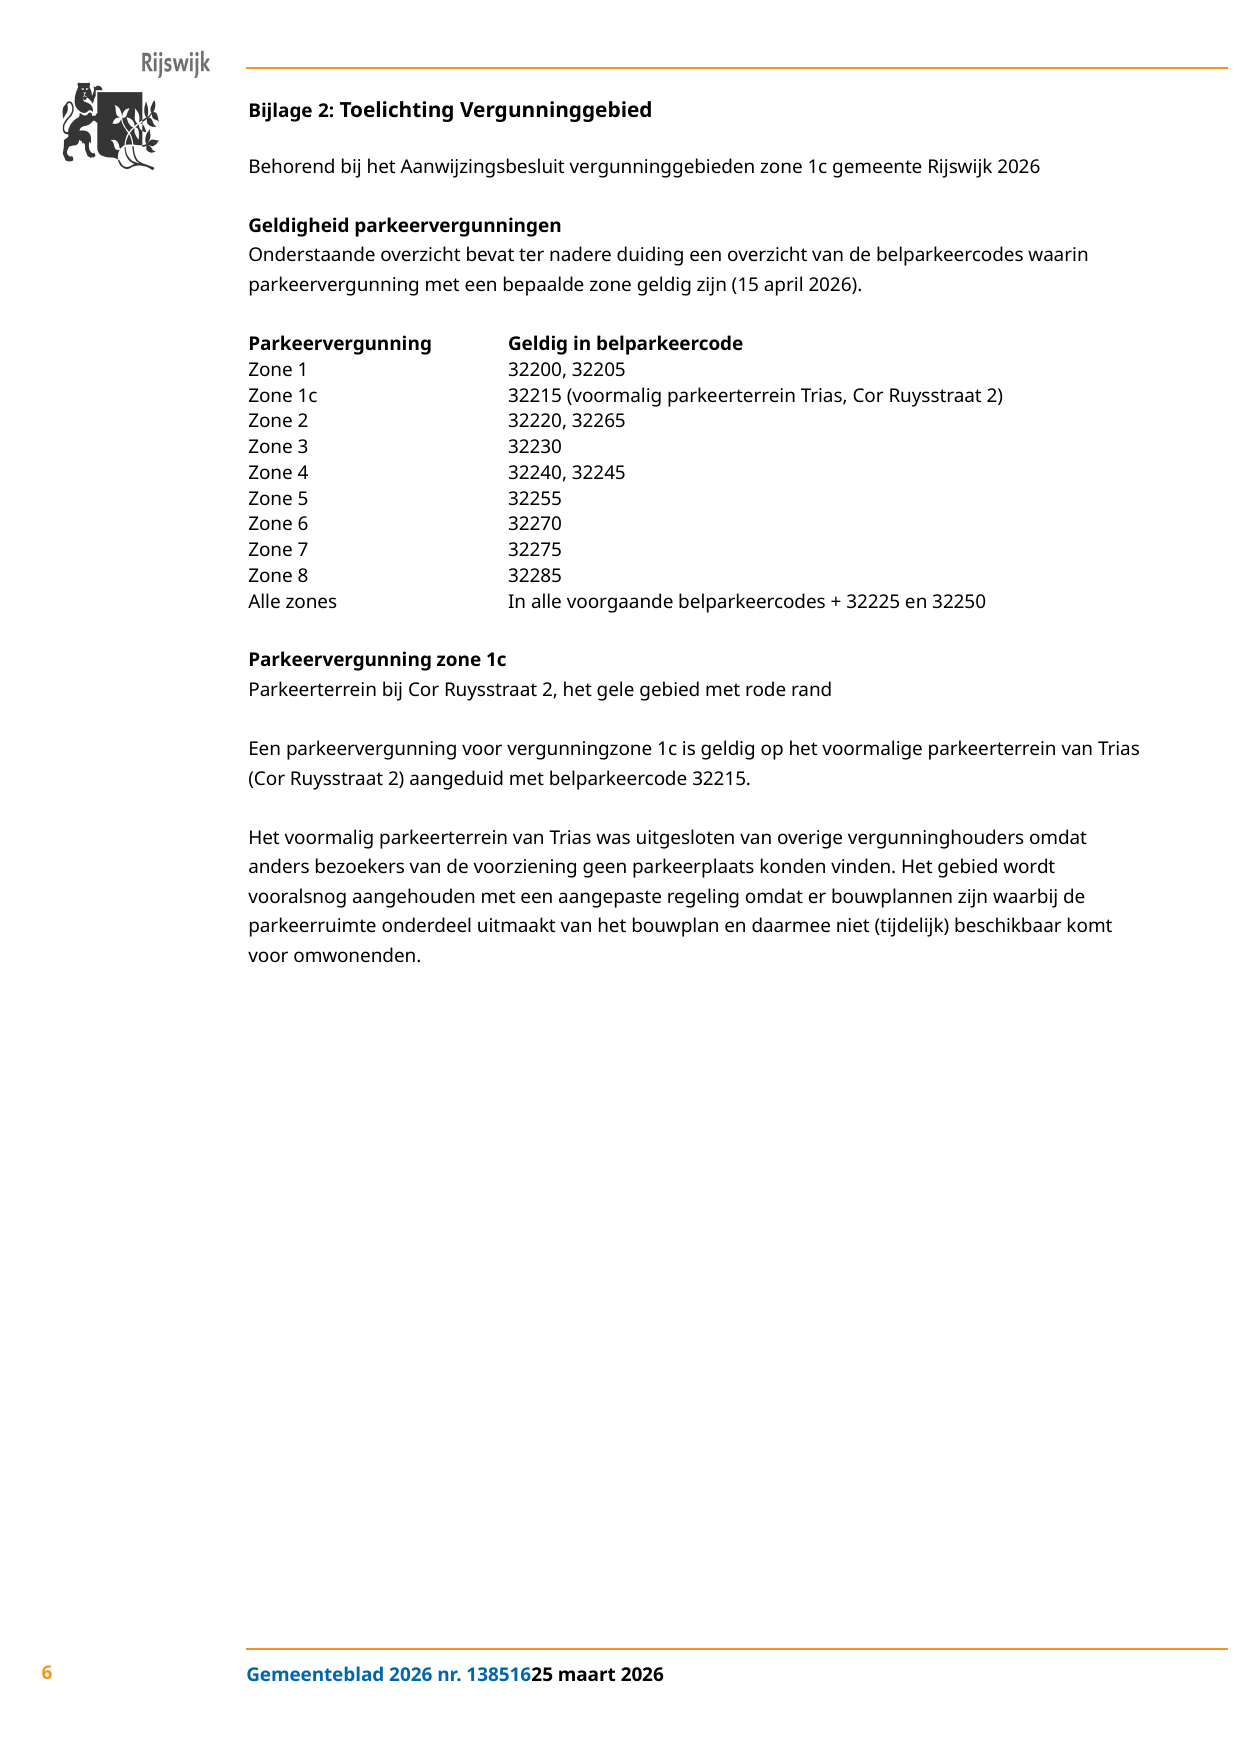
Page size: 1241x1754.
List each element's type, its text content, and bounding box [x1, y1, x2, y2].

table_header Geldig in belparkeercode [508, 331, 1152, 356]
table_cell Zone 6 [248, 511, 508, 536]
text Onderstaande overzicht bevat ter nadere duiding een overzicht van de belparkeercodes waarin parkeervergunning met een bepaalde zone geldig zijn (15 april 2026). [248, 242, 1152, 297]
table_cell Zone 1 [248, 356, 508, 382]
table_cell 32255 [508, 485, 1152, 511]
table_cell 32220, 32265 [508, 408, 1152, 433]
table_cell 32240, 32245 [508, 459, 1152, 485]
table_cell 32230 [508, 434, 1152, 459]
table_cell Zone 7 [248, 536, 508, 562]
text Geldigheid parkeervergunningen [248, 212, 1152, 238]
table_cell Zone 2 [248, 408, 508, 433]
table_cell 32270 [508, 511, 1152, 536]
text Behorend bij het Aanwijzingsbesluit vergunninggebieden zone 1c gemeente Rijswijk 2026 [248, 153, 1152, 179]
text Het voormalig parkeerterrein van Trias was uitgesloten van overige vergunninghouders omdat anders bezoekers van de voorziening geen parkeerplaats konden vinden. Het gebied wordt vooralsnog aangehouden met een aangepaste regeling omdat er bouwplannen zijn waarbij de parkeerruimte onderdeel uitmaakt van het bouwplan en daarmee niet (tijdelijk) beschikbaar komt voor omwonenden. [248, 824, 1152, 968]
table_cell Zone 1c [248, 382, 508, 408]
table_header Parkeervergunning [248, 331, 508, 356]
text Een parkeervergunning voor vergunningzone 1c is geldig op het voormalige parkeerterrein van Trias (Cor Ruysstraat 2) aangeduid met belparkeercode 32215. [248, 735, 1152, 790]
table_cell Alle zones [248, 588, 508, 613]
table_cell 32200, 32205 [508, 356, 1152, 382]
table_cell Zone 3 [248, 434, 508, 459]
table_cell 32285 [508, 562, 1152, 588]
table_cell Zone 5 [248, 485, 508, 511]
table_cell 32215 (voormalig parkeerterrein Trias, Cor Ruysstraat 2) [508, 382, 1152, 408]
table_cell Zone 8 [248, 562, 508, 588]
text Parkeerterrein bij Cor Ruysstraat 2, het gele gebied met rode rand [248, 676, 1152, 702]
text Parkeervergunning zone 1c [248, 646, 1152, 672]
picture [41, 47, 231, 172]
table_cell Zone 4 [248, 459, 508, 485]
table_cell 32275 [508, 536, 1152, 562]
table_cell In alle voorgaande belparkeercodes + 32225 en 32250 [508, 588, 1152, 613]
text Bijlage 2: Toelichting Vergunninggebied [248, 95, 1152, 123]
